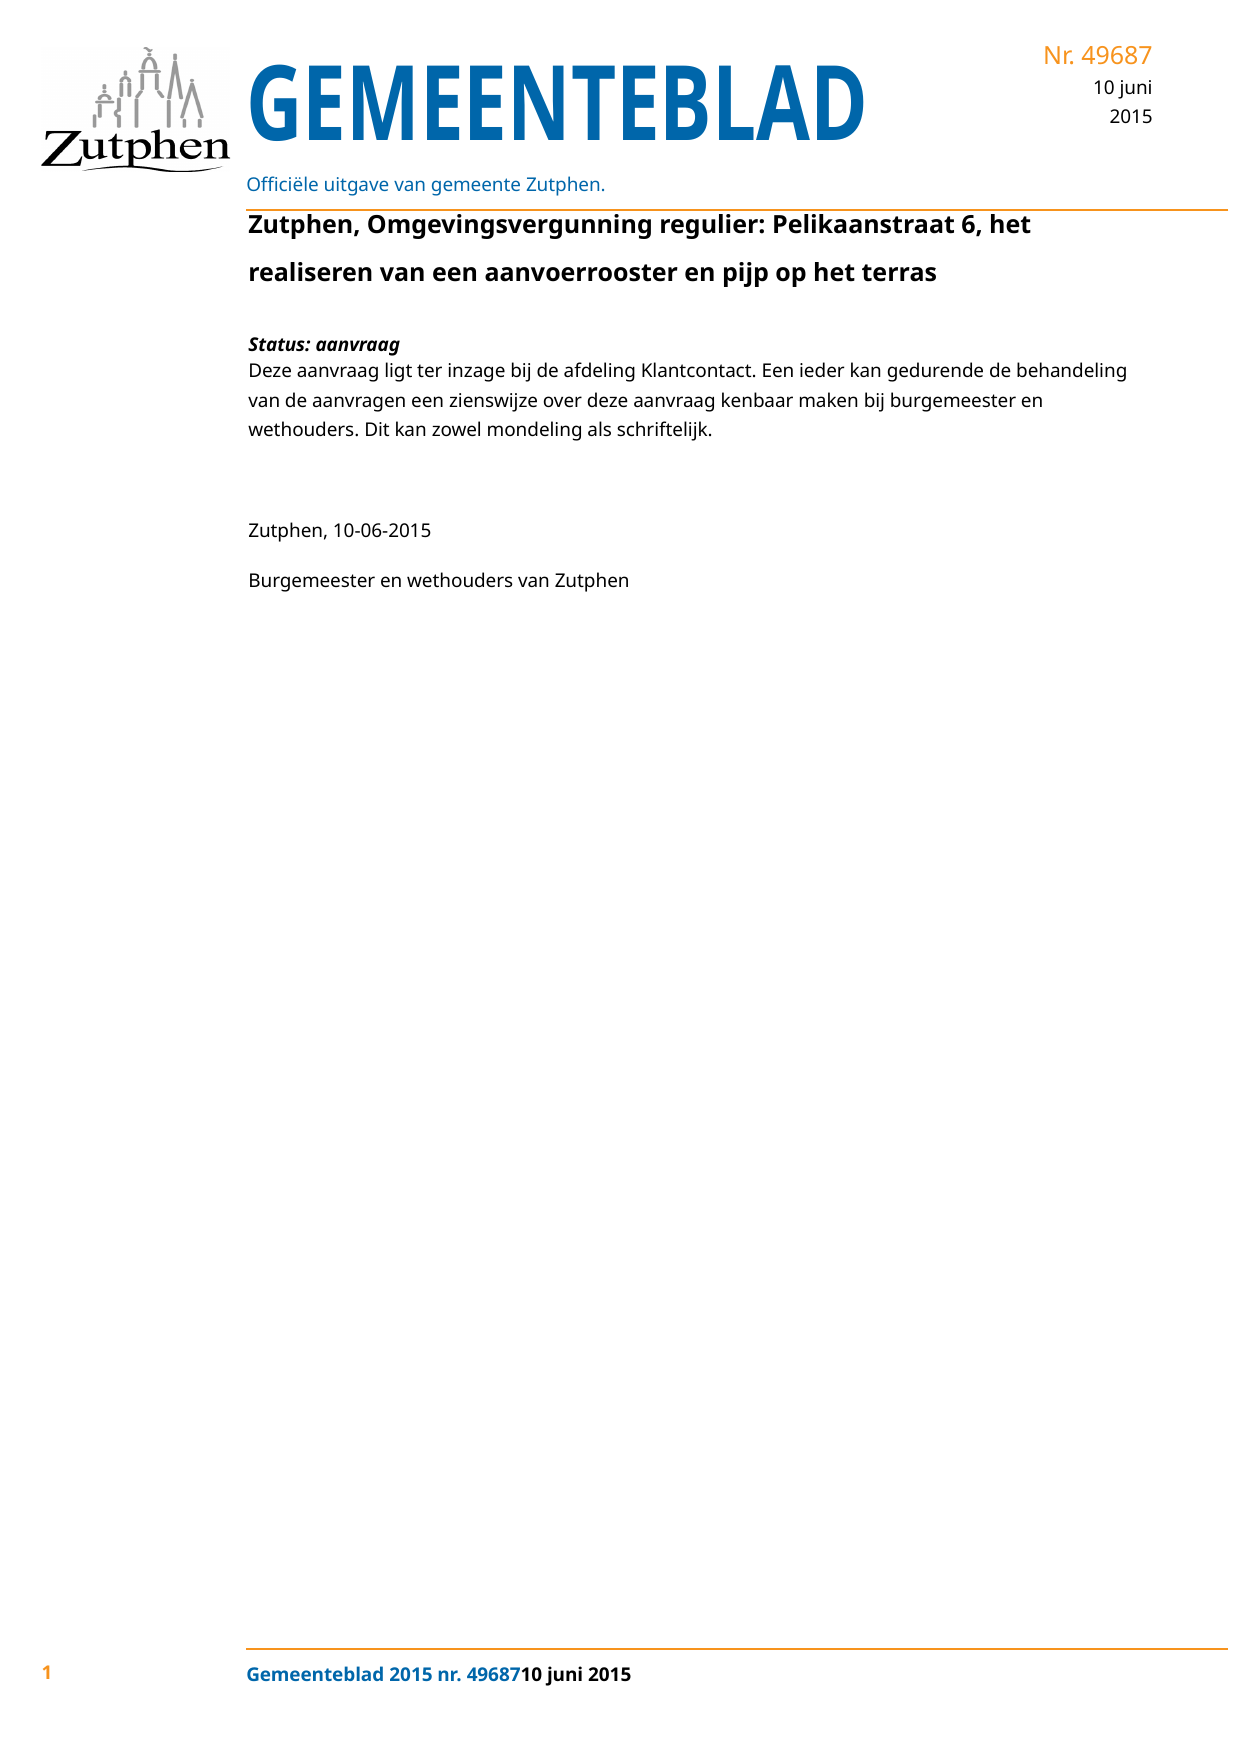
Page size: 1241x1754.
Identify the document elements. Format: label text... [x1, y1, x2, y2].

text Zutphen, 10-06-2015 [248, 517, 1152, 543]
picture [41, 47, 231, 172]
text Burgemeester en wethouders van Zutphen [248, 568, 1152, 593]
text Status: aanvraag [248, 331, 1152, 357]
text Zutphen, Omgevingsvergunning regulier: Pelikaanstraat 6, het realiseren van een aanvoerrooster en pijp op het terras [248, 211, 1152, 288]
text Deze aanvraag ligt ter inzage bij de afdeling Klantcontact. Een ieder kan gedurende de behandeling van de aanvragen een zienswijze over deze aanvraag kenbaar maken bij burgemeester en wethouders. Dit kan zowel mondeling als schriftelijk. [248, 357, 1152, 442]
